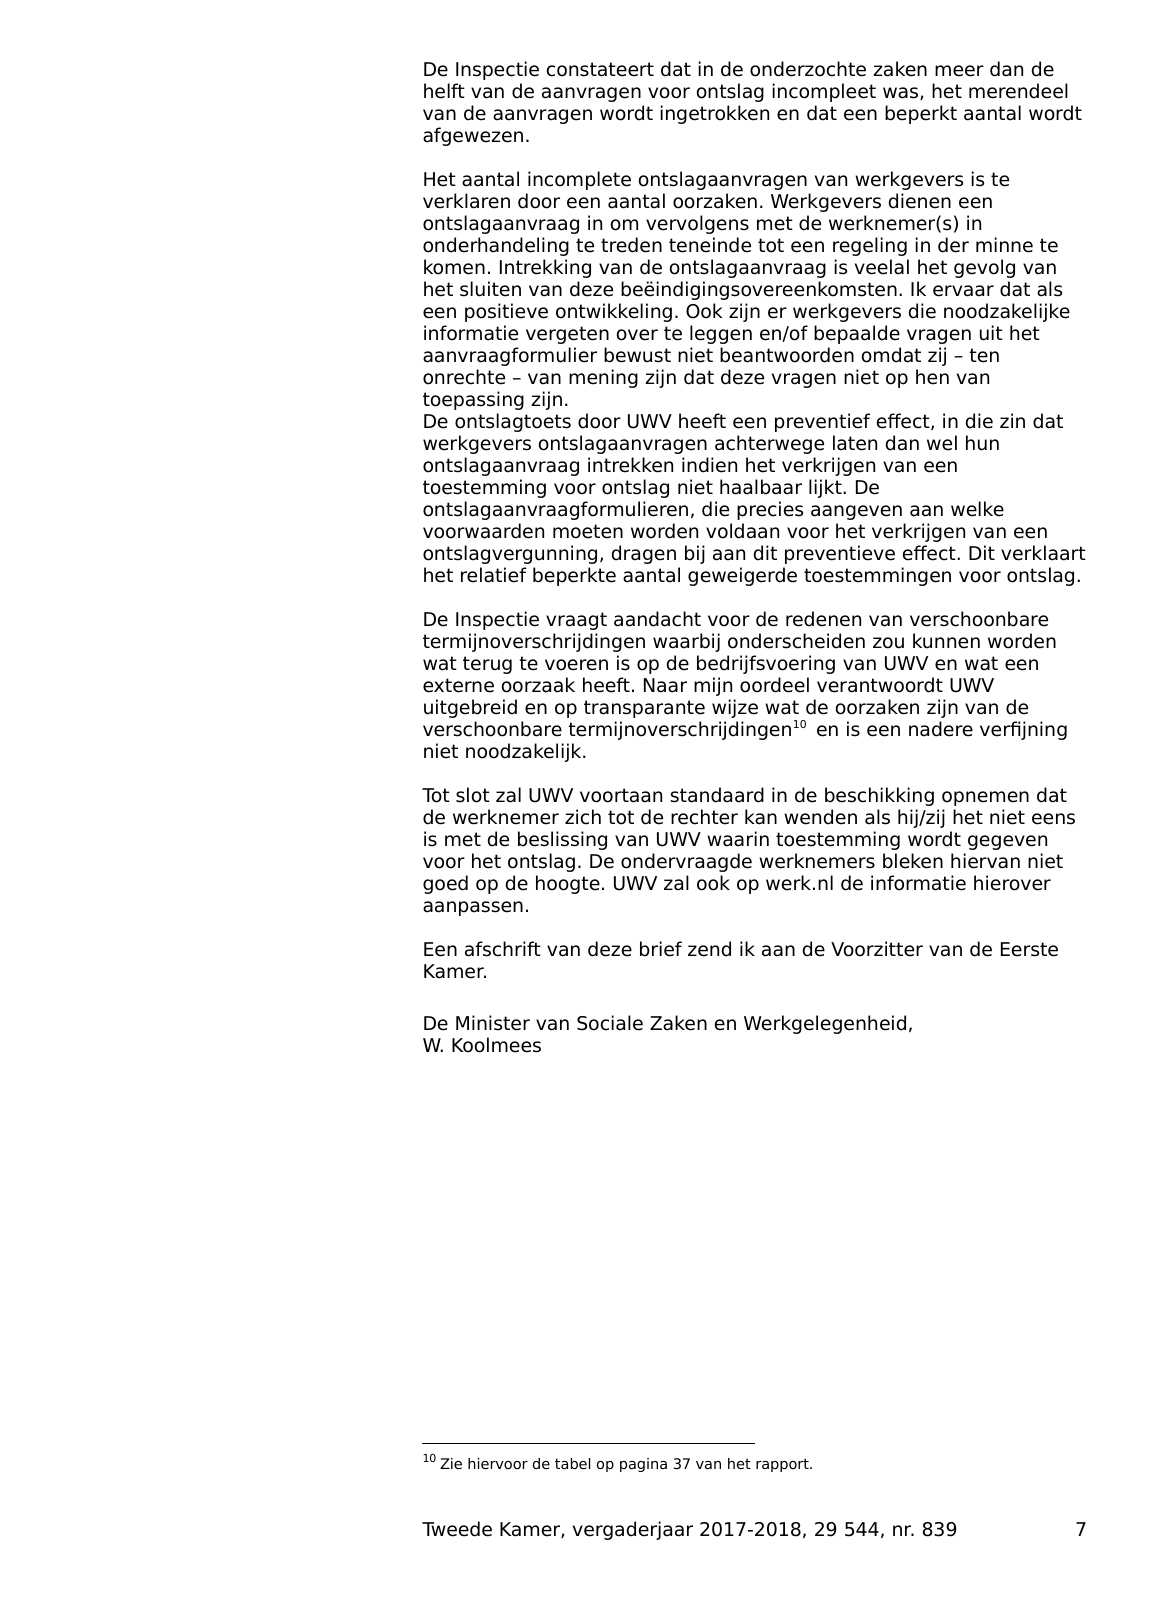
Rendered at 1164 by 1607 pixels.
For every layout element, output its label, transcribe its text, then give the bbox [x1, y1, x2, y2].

text Het aantal incomplete ontslagaanvragen van werkgevers is te verklaren door een aantal oorzaken. Werkgevers dienen een ontslagaanvraag in om vervolgens met de werknemer(s) in onderhandeling te treden teneinde tot een regeling in der minne te komen. Intrekking van de ontslagaanvraag is veelal het gevolg van het sluiten van deze beëindigingsovereenkomsten. Ik ervaar dat als een positieve ontwikkeling. Ook zijn er werkgevers die noodzakelijke informatie vergeten over te leggen en/of bepaalde vragen uit het aanvraagformulier bewust niet beantwoorden omdat zij – ten onrechte – van mening zijn dat deze vragen niet op hen van toepassing zijn. [422, 169, 1087, 411]
text Zie hiervoor de tabel op pagina 37 van het rapport. [422, 1452, 1087, 1474]
text De Inspectie constateert dat in de onderzochte zaken meer dan de helft van de aanvragen voor ontslag incompleet was, het merendeel van de aanvragen wordt ingetrokken en dat een beperkt aantal wordt afgewezen. [422, 59, 1087, 147]
text De Minister van Sociale Zaken en Werkgelegenheid, W. Koolmees [422, 1013, 1087, 1057]
text De Inspectie vraagt aandacht voor de redenen van verschoonbare termijnoverschrijdingen waarbij onderscheiden zou kunnen worden wat terug te voeren is op de bedrijfsvoering van UWV en wat een externe oorzaak heeft. Naar mijn oordeel verantwoordt UWV uitgebreid en op transparante wijze wat de oorzaken zijn van de verschoonbare termijnoverschrijdingen en is een nadere verfijning niet noodzakelijk. [422, 609, 1087, 763]
text De ontslagtoets door UWV heeft een preventief effect, in die zin dat werkgevers ontslagaanvragen achterwege laten dan wel hun ontslagaanvraag intrekken indien het verkrijgen van een toestemming voor ontslag niet haalbaar lijkt. De ontslagaanvraagformulieren, die precies aangeven aan welke voorwaarden moeten worden voldaan voor het verkrijgen van een ontslagvergunning, dragen bij aan dit preventieve effect. Dit verklaart het relatief beperkte aantal geweigerde toestemmingen voor ontslag. [422, 411, 1087, 587]
text Tot slot zal UWV voortaan standaard in de beschikking opnemen dat de werknemer zich tot de rechter kan wenden als hij/zij het niet eens is met de beslissing van UWV waarin toestemming wordt gegeven voor het ontslag. De ondervraagde werknemers bleken hiervan niet goed op de hoogte. UWV zal ook op werk.nl de informatie hierover aanpassen. [422, 785, 1087, 917]
text Een afschrift van deze brief zend ik aan de Voorzitter van de Eerste Kamer. [422, 939, 1087, 983]
